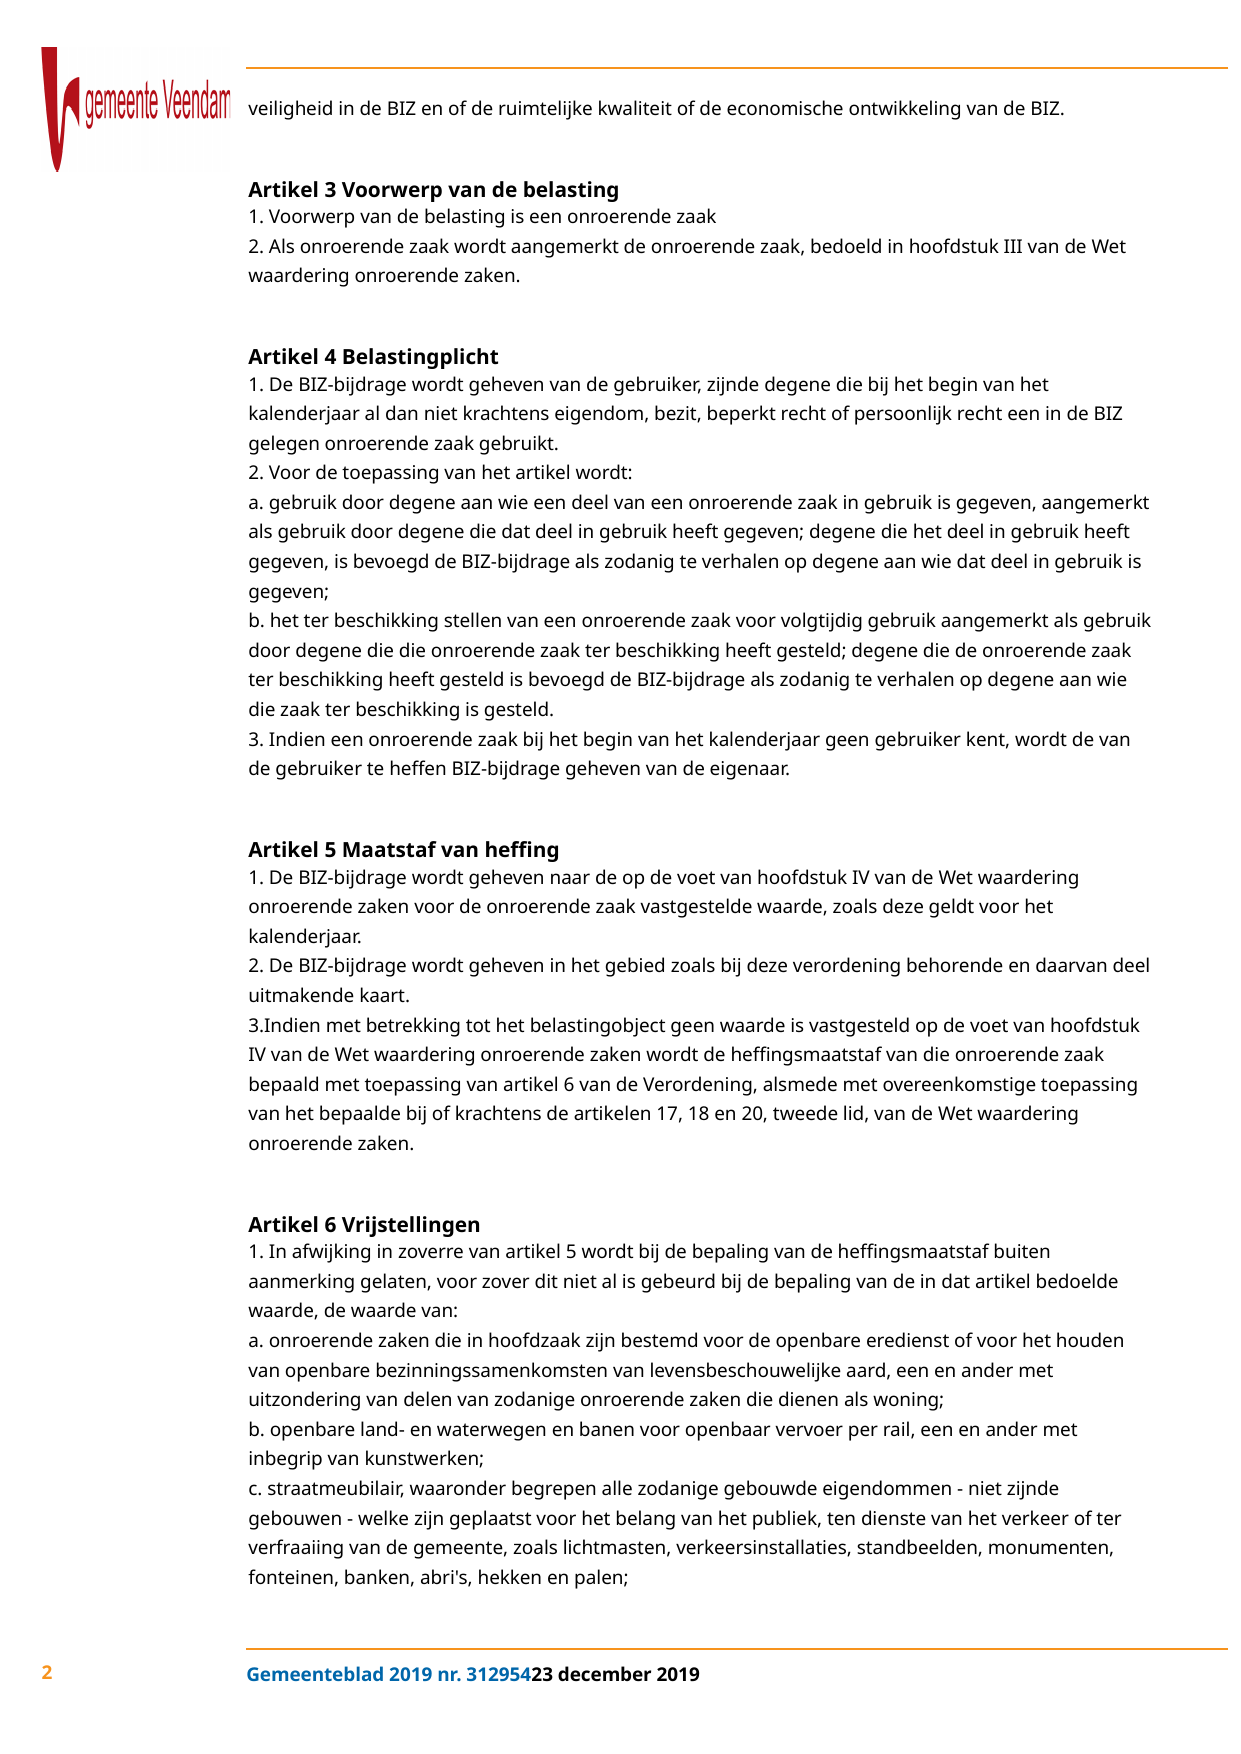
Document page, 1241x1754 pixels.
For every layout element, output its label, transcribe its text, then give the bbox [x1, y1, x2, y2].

text 3.Indien met betrekking tot het belastingobject geen waarde is vastgesteld op de voet van hoofdstuk IV van de Wet waardering onroerende zaken wordt de heffingsmaatstaf van die onroerende zaak bepaald met toepassing van artikel 6 van de Verordening, alsmede met overeenkomstige toepassing van het bepaalde bij of krachtens de artikelen 17, 18 en 20, tweede lid, van de Wet waardering onroerende zaken. [248, 1012, 1152, 1156]
text a. gebruik door degene aan wie een deel van een onroerende zaak in gebruik is gegeven, aangemerkt als gebruik door degene die dat deel in gebruik heeft gegeven; degene die het deel in gebruik heeft gegeven, is bevoegd de BIZ-bijdrage als zodanig te verhalen op degene aan wie dat deel in gebruik is gegeven; [248, 489, 1152, 604]
text Artikel 6 Vrijstellingen [248, 1210, 1152, 1238]
text 1. De BIZ-bijdrage wordt geheven naar de op de voet van hoofdstuk IV van de Wet waardering onroerende zaken voor de onroerende zaak vastgestelde waarde, zoals deze geldt voor het kalenderjaar. [248, 864, 1152, 949]
text 2. Als onroerende zaak wordt aangemerkt de onroerende zaak, bedoeld in hoofdstuk III van de Wet waardering onroerende zaken. [248, 233, 1152, 288]
text 1. Voorwerp van de belasting is een onroerende zaak [248, 203, 1152, 229]
text 3. Indien een onroerende zaak bij het begin van het kalenderjaar geen gebruiker kent, wordt de van de gebruiker te heffen BIZ-bijdrage geheven van de eigenaar. [248, 726, 1152, 781]
text veiligheid in de BIZ en of de ruimtelijke kwaliteit of de economische ontwikkeling van de BIZ. [248, 95, 1152, 121]
text 1. In afwijking in zoverre van artikel 5 wordt bij de bepaling van de heffingsmaatstaf buiten aanmerking gelaten, voor zover dit niet al is gebeurd bij de bepaling van de in dat artikel bedoelde waarde, de waarde van: [248, 1238, 1152, 1323]
text Artikel 5 Maatstaf van heffing [248, 835, 1152, 864]
text Artikel 4 Belastingplicht [248, 342, 1152, 371]
text b. openbare land- en waterwegen en banen voor openbaar vervoer per rail, een en ander met inbegrip van kunstwerken; [248, 1416, 1152, 1471]
text c. straatmeubilair, waaronder begrepen alle zodanige gebouwde eigendommen - niet zijnde gebouwen - welke zijn geplaatst voor het belang van het publiek, ten dienste van het verkeer of ter verfraaiing van de gemeente, zoals lichtmasten, verkeersinstallaties, standbeelden, monumenten, fonteinen, banken, abri's, hekken en palen; [248, 1475, 1152, 1590]
text a. onroerende zaken die in hoofdzaak zijn bestemd voor de openbare eredienst of voor het houden van openbare bezinningssamenkomsten van levensbeschouwelijke aard, een en ander met uitzondering van delen van zodanige onroerende zaken die dienen als woning; [248, 1327, 1152, 1412]
text 2. Voor de toepassing van het artikel wordt: [248, 459, 1152, 485]
text 1. De BIZ-bijdrage wordt geheven van de gebruiker, zijnde degene die bij het begin van het kalenderjaar al dan niet krachtens eigendom, bezit, beperkt recht of persoonlijk recht een in de BIZ gelegen onroerende zaak gebruikt. [248, 371, 1152, 456]
text b. het ter beschikking stellen van een onroerende zaak voor volgtijdig gebruik aangemerkt als gebruik door degene die die onroerende zaak ter beschikking heeft gesteld; degene die de onroerende zaak ter beschikking heeft gesteld is bevoegd de BIZ-bijdrage als zodanig te verhalen op degene aan wie die zaak ter beschikking is gesteld. [248, 607, 1152, 722]
picture [41, 47, 231, 172]
text Artikel 3 Voorwerp van de belasting [248, 175, 1152, 203]
text 2. De BIZ-bijdrage wordt geheven in het gebied zoals bij deze verordening behorende en daarvan deel uitmakende kaart. [248, 953, 1152, 1008]
